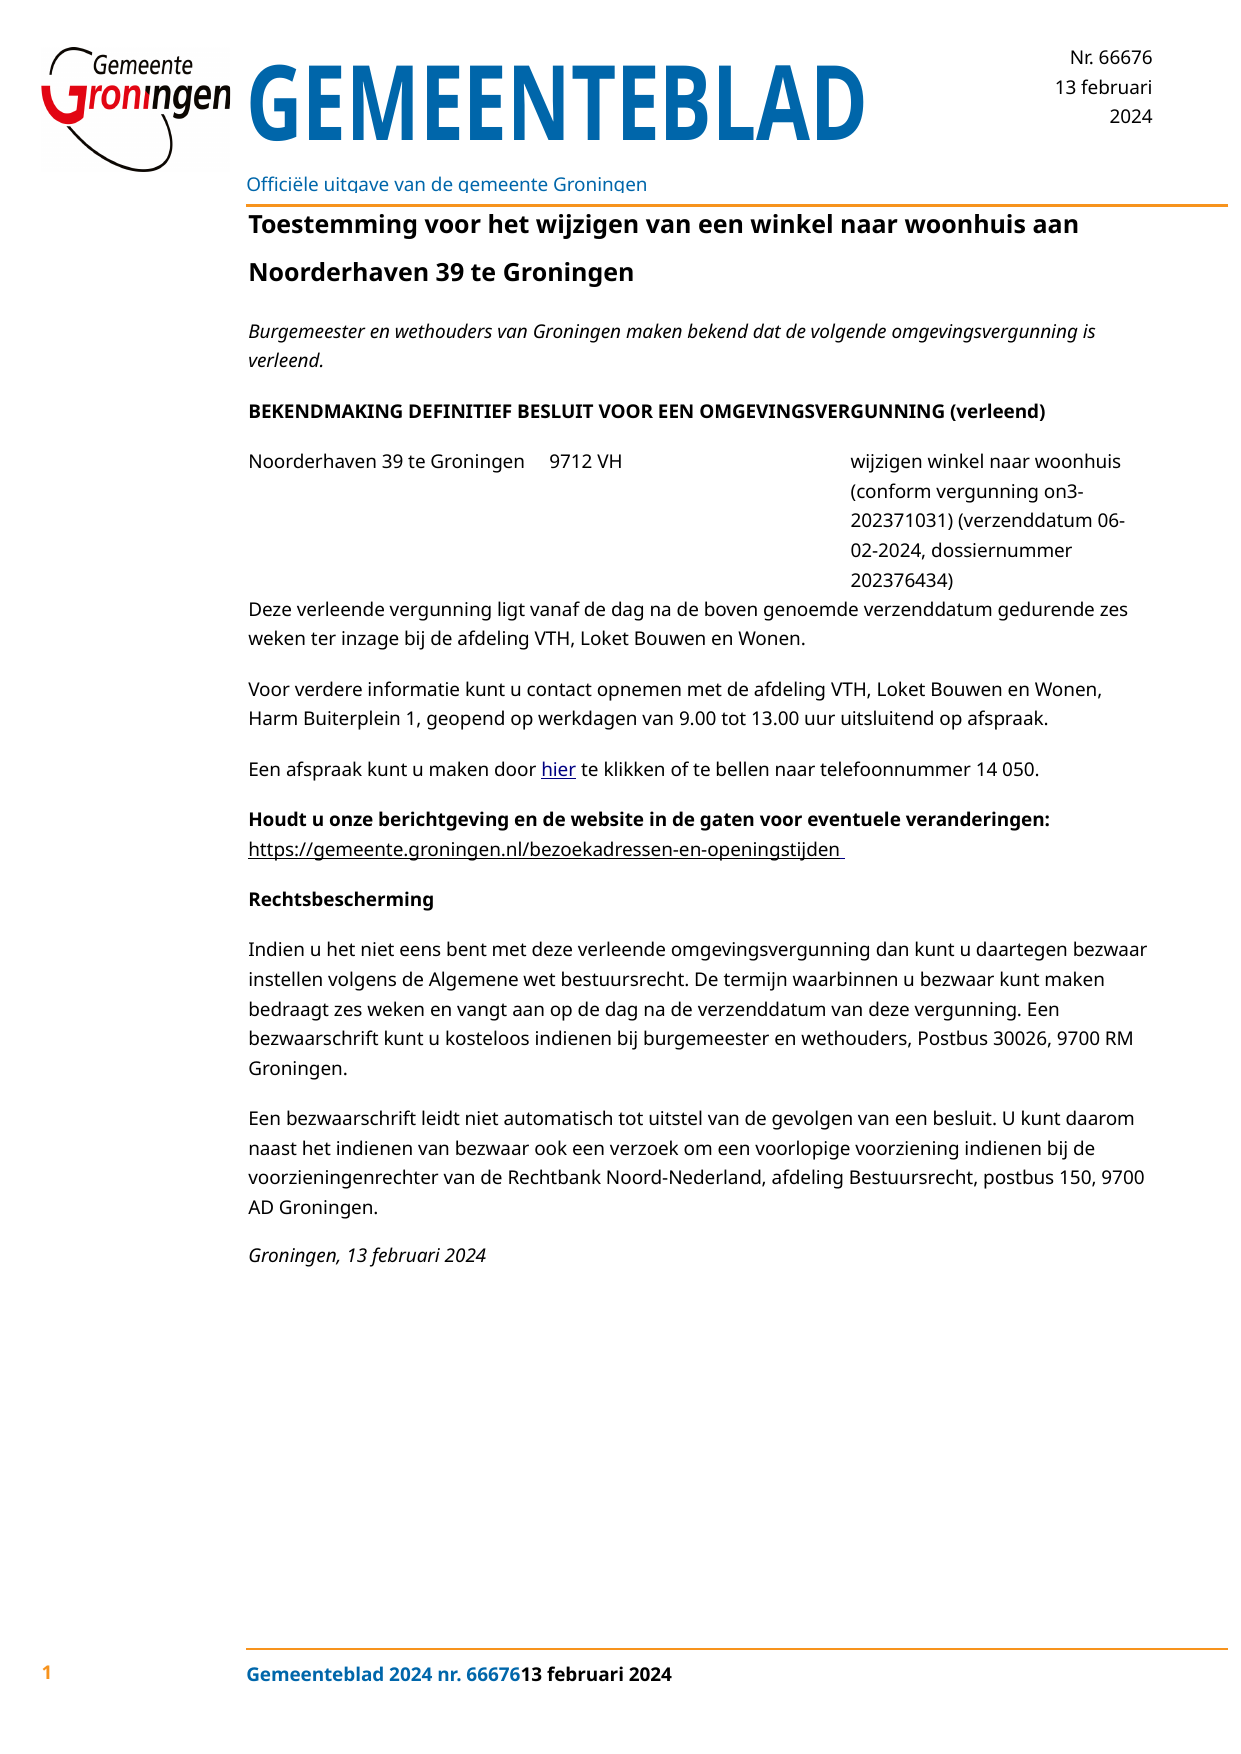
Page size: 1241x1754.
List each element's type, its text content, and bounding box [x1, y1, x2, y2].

text Toestemming voor het wijzigen van een winkel naar woonhuis aan Noorderhaven 39 te Groningen [248, 207, 1152, 288]
text Burgemeester en wethouders van Groningen maken bekend dat de volgende omgevingsvergunning is verleend. [248, 318, 1152, 373]
text Houdt u onze berichtgeving en de website in de gaten voor eventuele veranderingen: https://gemeente.groningen.nl/bezoekadressen-en-openingstijden [248, 806, 1152, 861]
picture [41, 47, 231, 172]
text Indien u het niet eens bent met deze verleende omgevingsvergunning dan kunt u daartegen bezwaar instellen volgens de Algemene wet bestuursrecht. De termijn waarbinnen u bezwaar kunt maken bedraagt zes weken en vangt aan op de dag na de verzenddatum van deze vergunning. Een bezwaarschrift kunt u kosteloos indienen bij burgemeester en wethouders, Postbus 30026, 9700 RM Groningen. [248, 937, 1152, 1081]
text Deze verleende vergunning ligt vanaf de dag na de boven genoemde verzenddatum gedurende zes weken ter inzage bij de afdeling VTH, Loket Bouwen en Wonen. [248, 596, 1152, 651]
table_header Noorderhaven 39 te Groningen [248, 449, 549, 592]
table_header 9712 VH [549, 449, 850, 592]
text Rechtsbescherming [248, 886, 1152, 912]
text BEKENDMAKING DEFINITIEF BESLUIT VOOR EEN OMGEVINGSVERGUNNING (verleend) [248, 398, 1152, 424]
text Groningen, 13 februari 2024 [248, 1242, 1152, 1268]
text Een bezwaarschrift leidt niet automatisch tot uitstel van de gevolgen van een besluit. U kunt daarom naast het indienen van bezwaar ook een verzoek om een voorlopige voorziening indienen bij de voorzieningenrechter van de Rechtbank Noord-Nederland, afdeling Bestuursrecht, postbus 150, 9700 AD Groningen. [248, 1105, 1152, 1220]
text Een afspraak kunt u maken door hier te klikken of te bellen naar telefoonnummer 14 050. [248, 756, 1152, 781]
table_header wijzigen winkel naar woonhuis (conform vergunning on3-202371031) (verzenddatum 06-02-2024, dossiernummer 202376434) [850, 449, 1152, 592]
text Voor verdere informatie kunt u contact opnemen met de afdeling VTH, Loket Bouwen en Wonen, Harm Buiterplein 1, geopend op werkdagen van 9.00 tot 13.00 uur uitsluitend op afspraak. [248, 676, 1152, 731]
